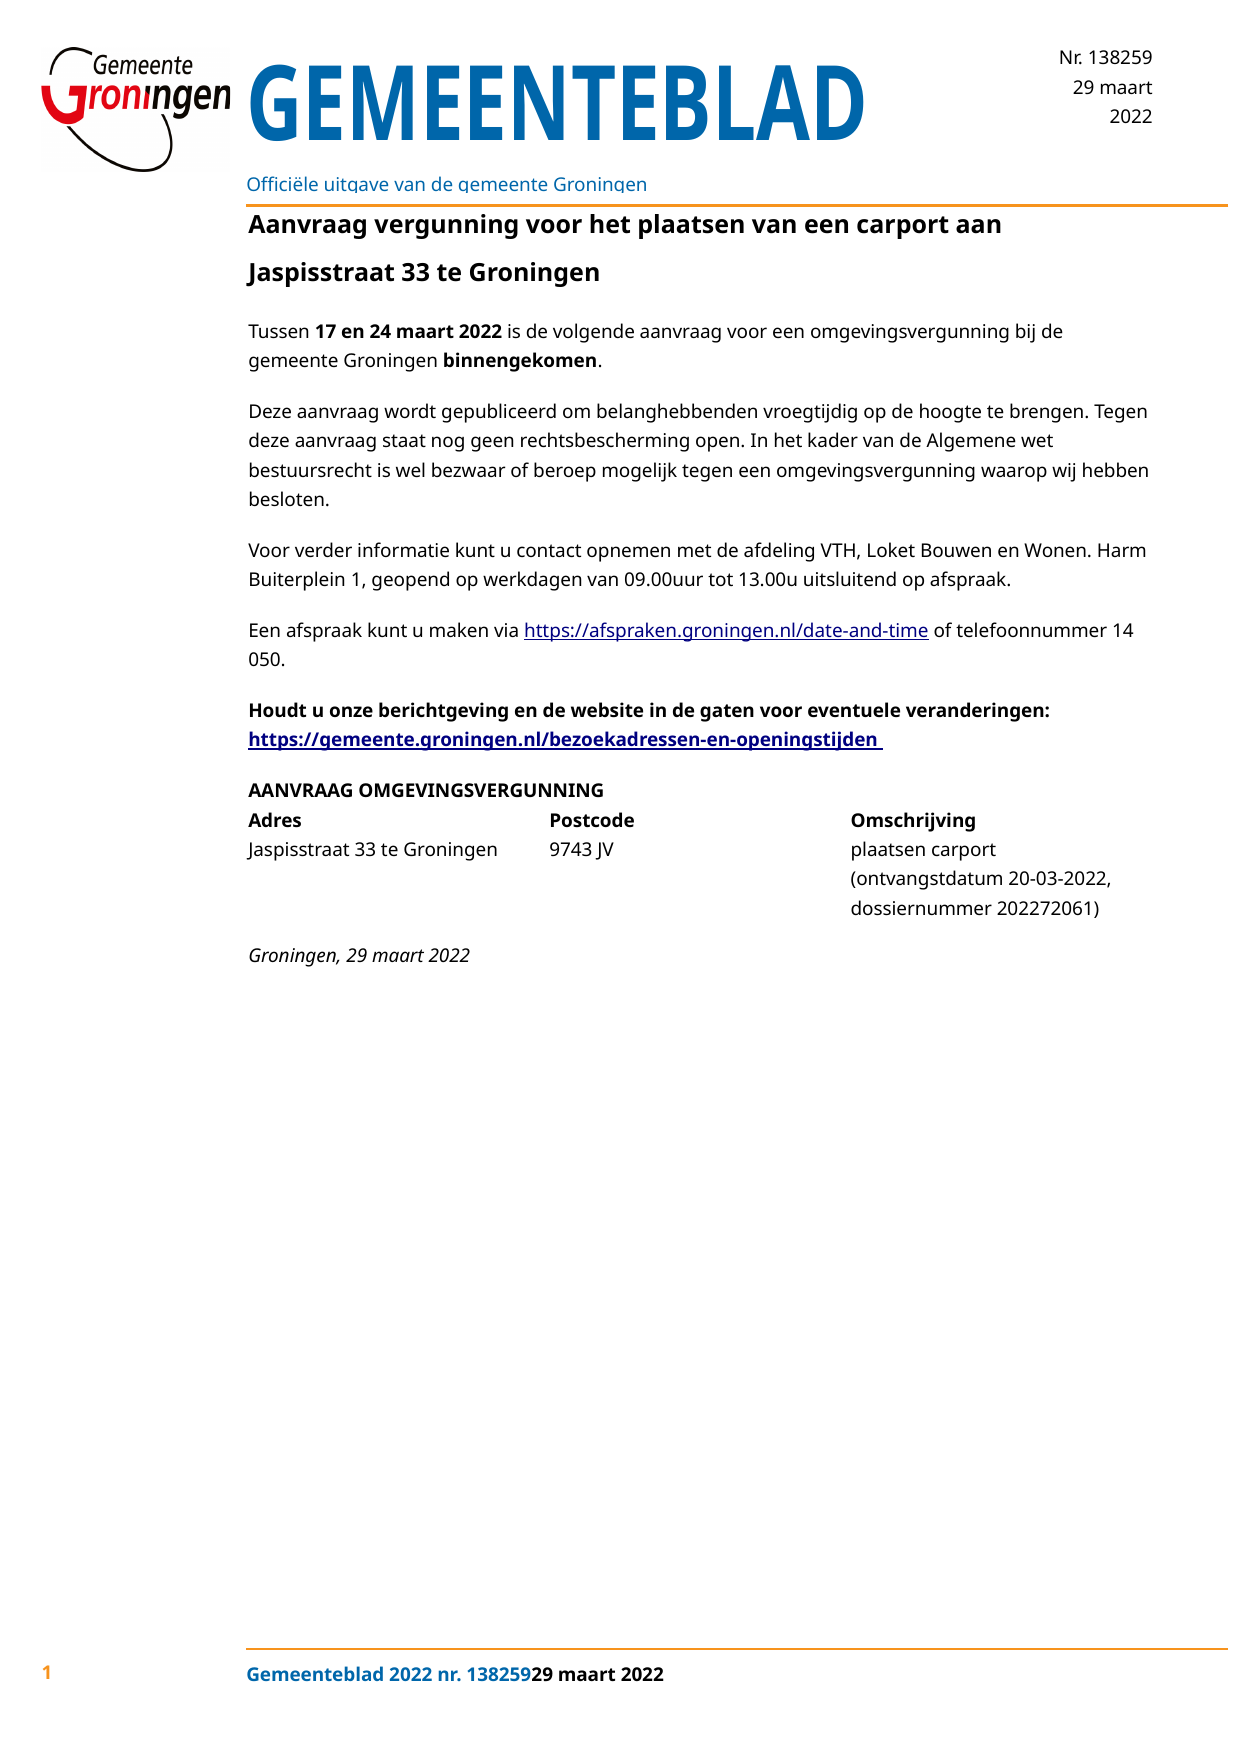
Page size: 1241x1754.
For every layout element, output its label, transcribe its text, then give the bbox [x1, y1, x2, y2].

text Deze aanvraag wordt gepubliceerd om belanghebbenden vroegtijdig op de hoogte te brengen. Tegen deze aanvraag staat nog geen rechtsbescherming open. In het kader van de Algemene wet bestuursrecht is wel bezwaar of beroep mogelijk tegen een omgevingsvergunning waarop wij hebben besloten. [248, 398, 1152, 512]
table_header Adres [248, 807, 549, 832]
text Aanvraag vergunning voor het plaatsen van een carport aan Jaspisstraat 33 te Groningen [248, 207, 1152, 288]
table_header 9743 JV [549, 836, 850, 921]
text Houdt u onze berichtgeving en de website in de gaten voor eventuele veranderingen: https://gemeente.groningen.nl/bezoekadressen-en-openingstijden [248, 697, 1152, 752]
text Groningen, 29 maart 2022 [248, 942, 1152, 968]
table_header Omschrijving [850, 807, 1152, 832]
text Voor verder informatie kunt u contact opnemen met de afdeling VTH, Loket Bouwen en Wonen. Harm Buiterplein 1, geopend op werkdagen van 09.00uur tot 13.00u uitsluitend op afspraak. [248, 537, 1152, 592]
table_header plaatsen carport (ontvangstdatum 20-03-2022, dossiernummer 202272061) [850, 836, 1152, 921]
text Een afspraak kunt u maken via https://afspraken.groningen.nl/date-and-time of telefoonnummer 14 050. [248, 617, 1152, 672]
table_header Postcode [549, 807, 850, 832]
table_header Jaspisstraat 33 te Groningen [248, 836, 549, 921]
picture [41, 47, 231, 172]
text AANVRAAG OMGEVINGSVERGUNNING [248, 777, 1152, 803]
text Tussen 17 en 24 maart 2022 is de volgende aanvraag voor een omgevingsvergunning bij de gemeente Groningen binnengekomen. [248, 318, 1152, 373]
